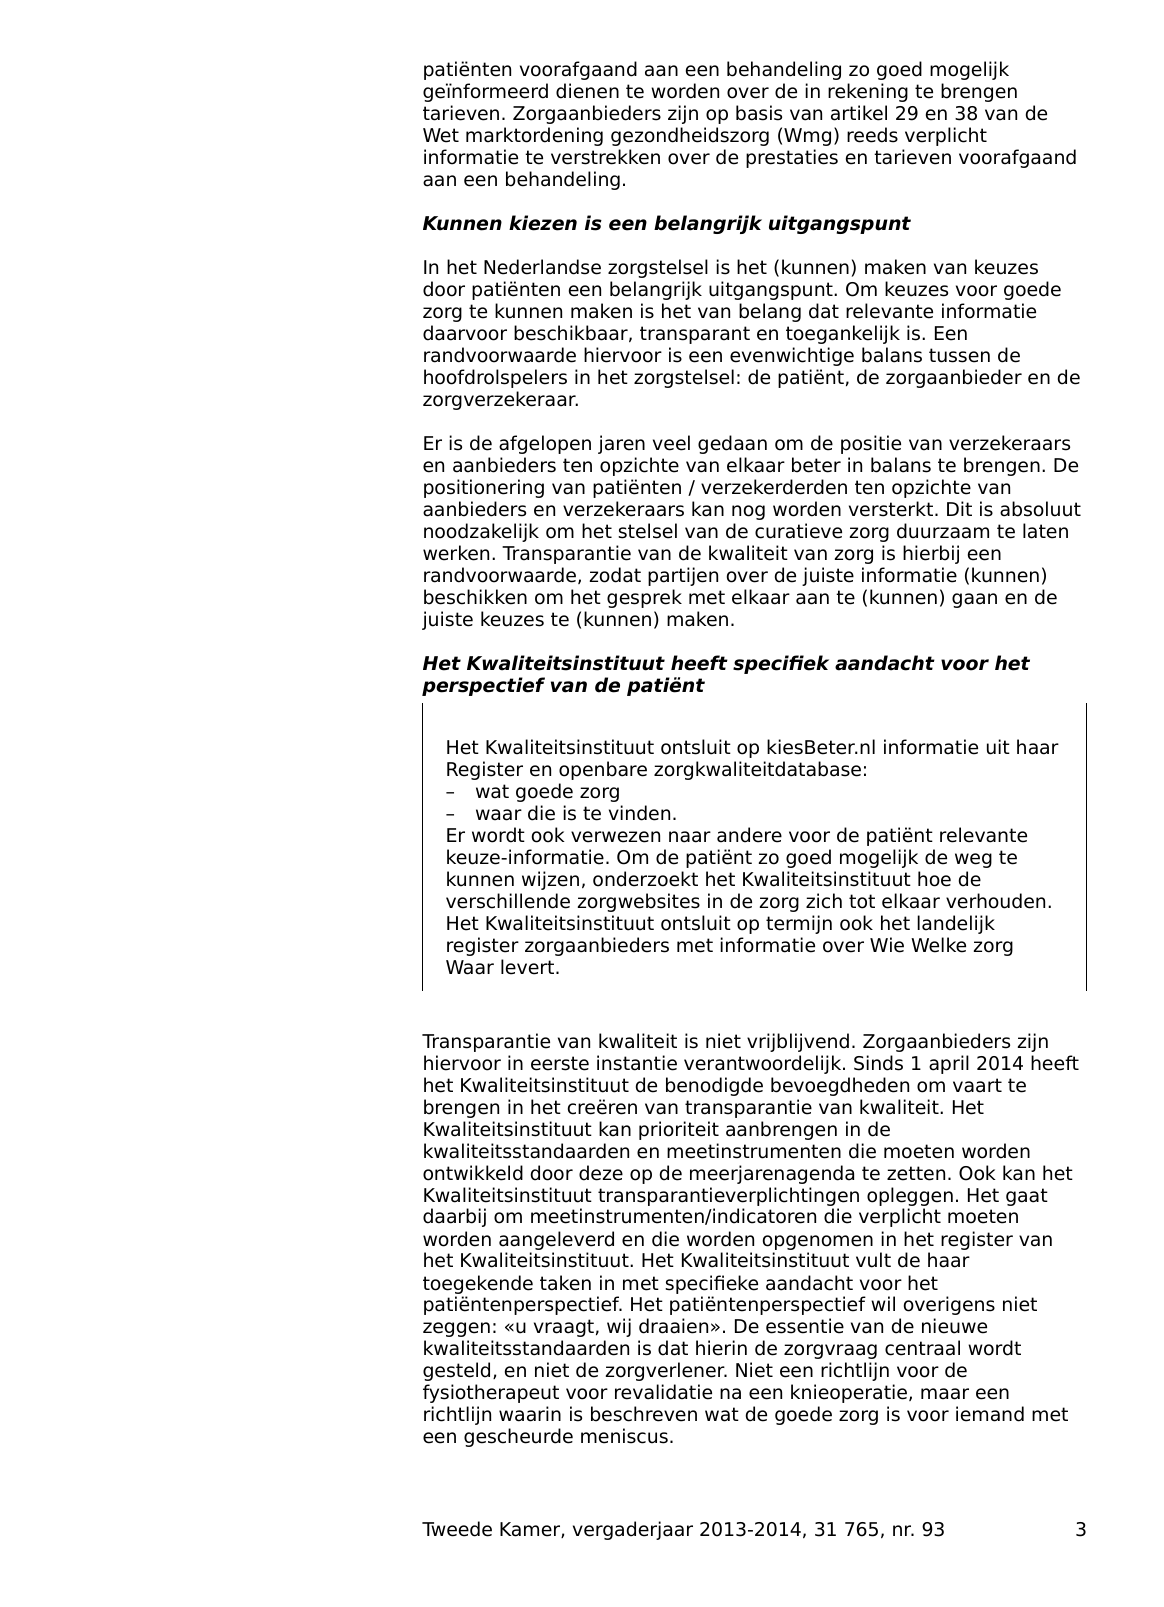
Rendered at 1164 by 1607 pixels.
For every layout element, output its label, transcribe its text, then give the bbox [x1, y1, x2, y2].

subtitle Kunnen kiezen is een belangrijk uitgangspunt [422, 213, 1087, 235]
text Er is de afgelopen jaren veel gedaan om de positie van verzekeraars en aanbieders ten opzichte van elkaar beter in balans te brengen. De positionering van patiënten / verzekerderden ten opzichte van aanbieders en verzekeraars kan nog worden versterkt. Dit is absoluut noodzakelijk om het stelsel van de curatieve zorg duurzaam te laten werken. Transparantie van de kwaliteit van zorg is hierbij een randvoorwaarde, zodat partijen over de juiste informatie (kunnen) beschikken om het gesprek met elkaar aan te (kunnen) gaan en de juiste keuzes te (kunnen) maken. [422, 433, 1087, 631]
text In het Nederlandse zorgstelsel is het (kunnen) maken van keuzes door patiënten een belangrijk uitgangspunt. Om keuzes voor goede zorg te kunnen maken is het van belang dat relevante informatie daarvoor beschikbaar, transparant en toegankelijk is. Een randvoorwaarde hiervoor is een evenwichtige balans tussen de hoofdrolspelers in het zorgstelsel: de patiënt, de zorgaanbieder en de zorgverzekeraar. [422, 257, 1087, 411]
table_header Het Kwaliteitsinstituut ontsluit op kiesBeter.nl informatie uit haar Register en openbare zorgkwaliteitdatabase: – wat goede zorg – waar die is te vinden. Er wordt ook verwezen naar andere voor de patiënt relevante keuze-informatie. Om de patiënt zo goed mogelijk de weg te kunnen wijzen, onderzoekt het Kwaliteitsinstituut hoe de verschillende zorgwebsites in de zorg zich tot elkaar verhouden. Het Kwaliteitsinstituut ontsluit op termijn ook het landelijk register zorgaanbieders met informatie over Wie Welke zorg Waar levert. [423, 703, 1086, 991]
text patiënten voorafgaand aan een behandeling zo goed mogelijk geïnformeerd dienen te worden over de in rekening te brengen tarieven. Zorgaanbieders zijn op basis van artikel 29 en 38 van de Wet marktordening gezondheidszorg (Wmg) reeds verplicht informatie te verstrekken over de prestaties en tarieven voorafgaand aan een behandeling. [422, 59, 1087, 191]
text Transparantie van kwaliteit is niet vrijblijvend. Zorgaanbieders zijn hiervoor in eerste instantie verantwoordelijk. Sinds 1 april 2014 heeft het Kwaliteitsinstituut de benodigde bevoegdheden om vaart te brengen in het creëren van transparantie van kwaliteit. Het Kwaliteitsinstituut kan prioriteit aanbrengen in de kwaliteitsstandaarden en meetinstrumenten die moeten worden ontwikkeld door deze op de meerjarenagenda te zetten. Ook kan het Kwaliteitsinstituut transparantieverplichtingen opleggen. Het gaat daarbij om meetinstrumenten/indicatoren die verplicht moeten worden aangeleverd en die worden opgenomen in het register van het Kwaliteitsinstituut. Het Kwaliteitsinstituut vult de haar toegekende taken in met specifieke aandacht voor het patiëntenperspectief. Het patiëntenperspectief wil overigens niet zeggen: «u vraagt, wij draaien». De essentie van de nieuwe kwaliteitsstandaarden is dat hierin de zorgvraag centraal wordt gesteld, en niet de zorgverlener. Niet een richtlijn voor de fysiotherapeut voor revalidatie na een knieoperatie, maar een richtlijn waarin is beschreven wat de goede zorg is voor iemand met een gescheurde meniscus. [422, 1031, 1087, 1448]
subtitle Het Kwaliteitsinstituut heeft specifiek aandacht voor het perspectief van de patiënt [422, 653, 1087, 697]
